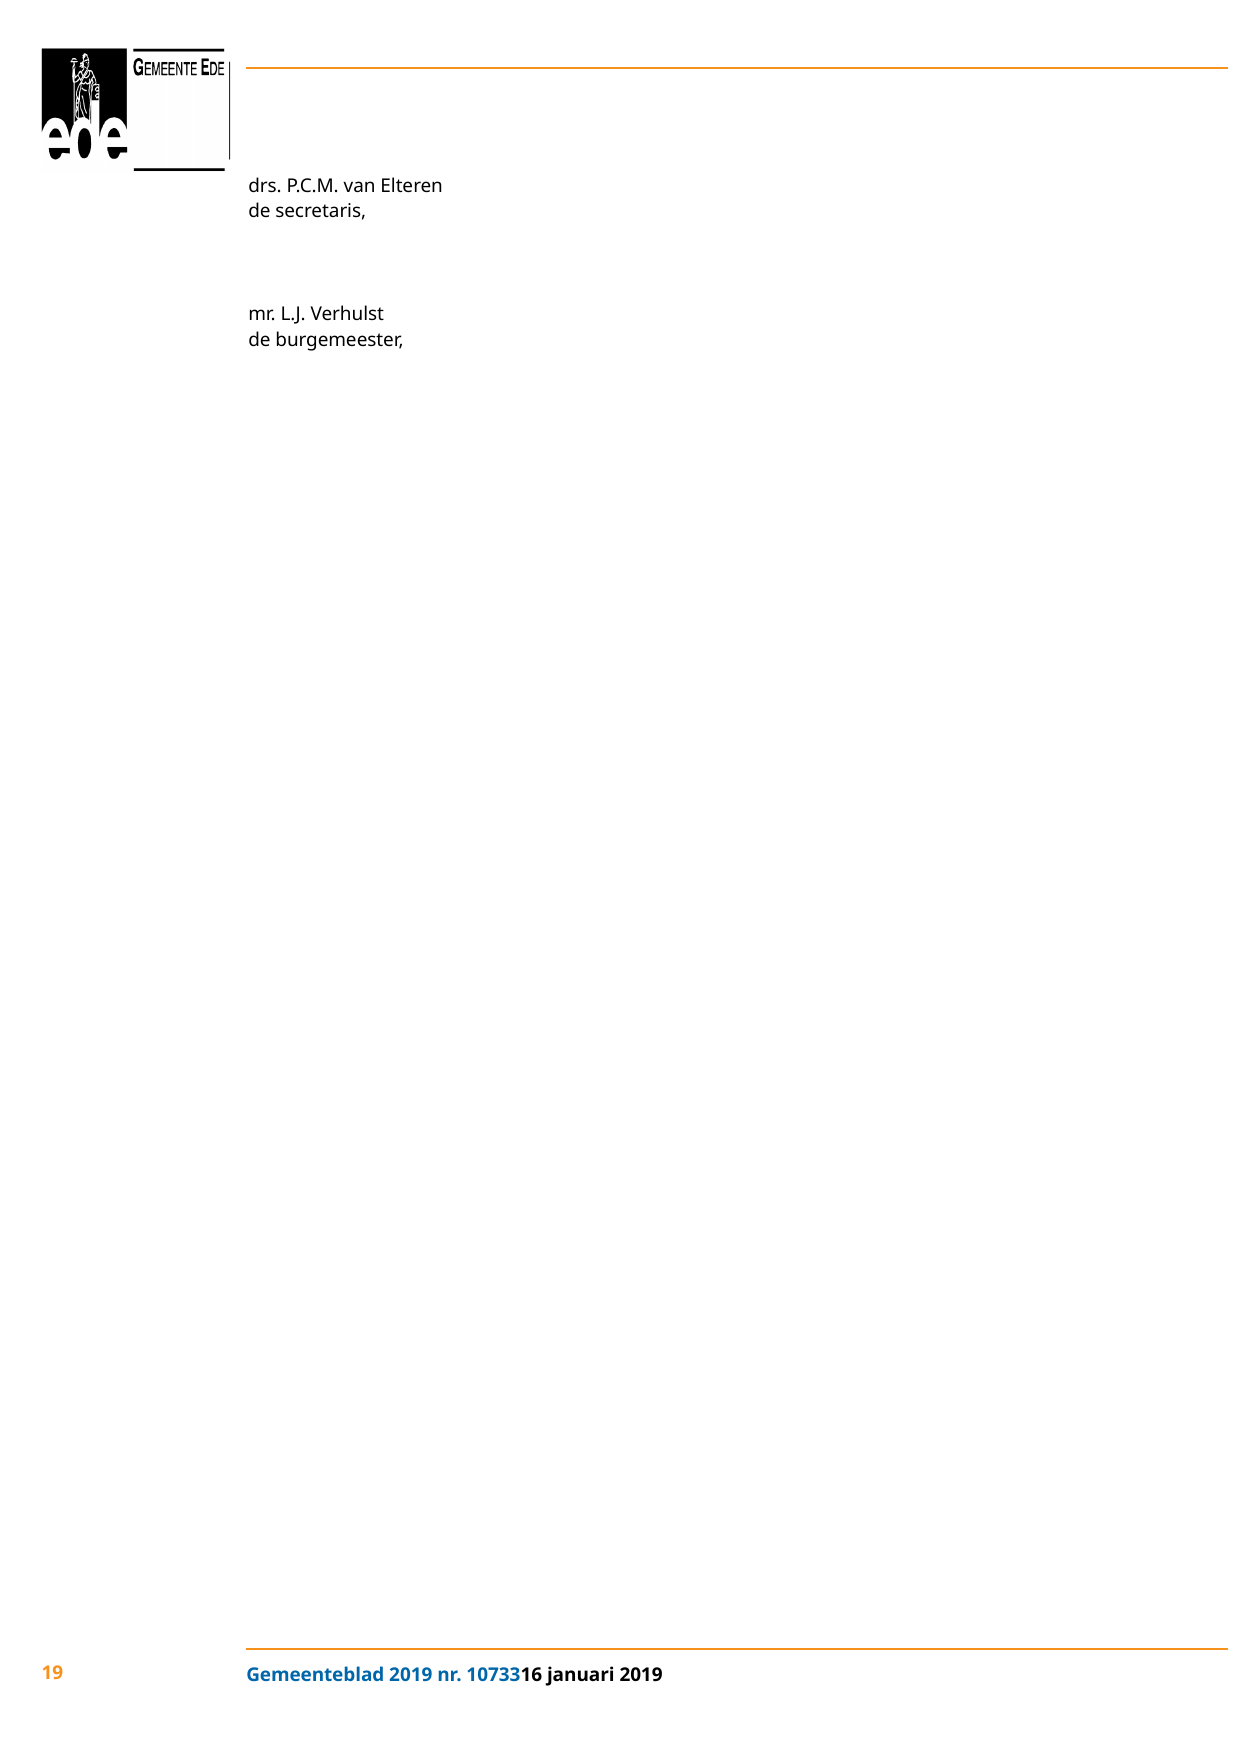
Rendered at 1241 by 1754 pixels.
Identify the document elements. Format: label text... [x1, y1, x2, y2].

picture [41, 47, 231, 172]
text drs. P.C.M. van Elteren [248, 172, 1152, 198]
text de burgemeester, [248, 326, 1152, 352]
text de secretaris, [248, 198, 1152, 223]
text mr. L.J. Verhulst [248, 301, 1152, 326]
